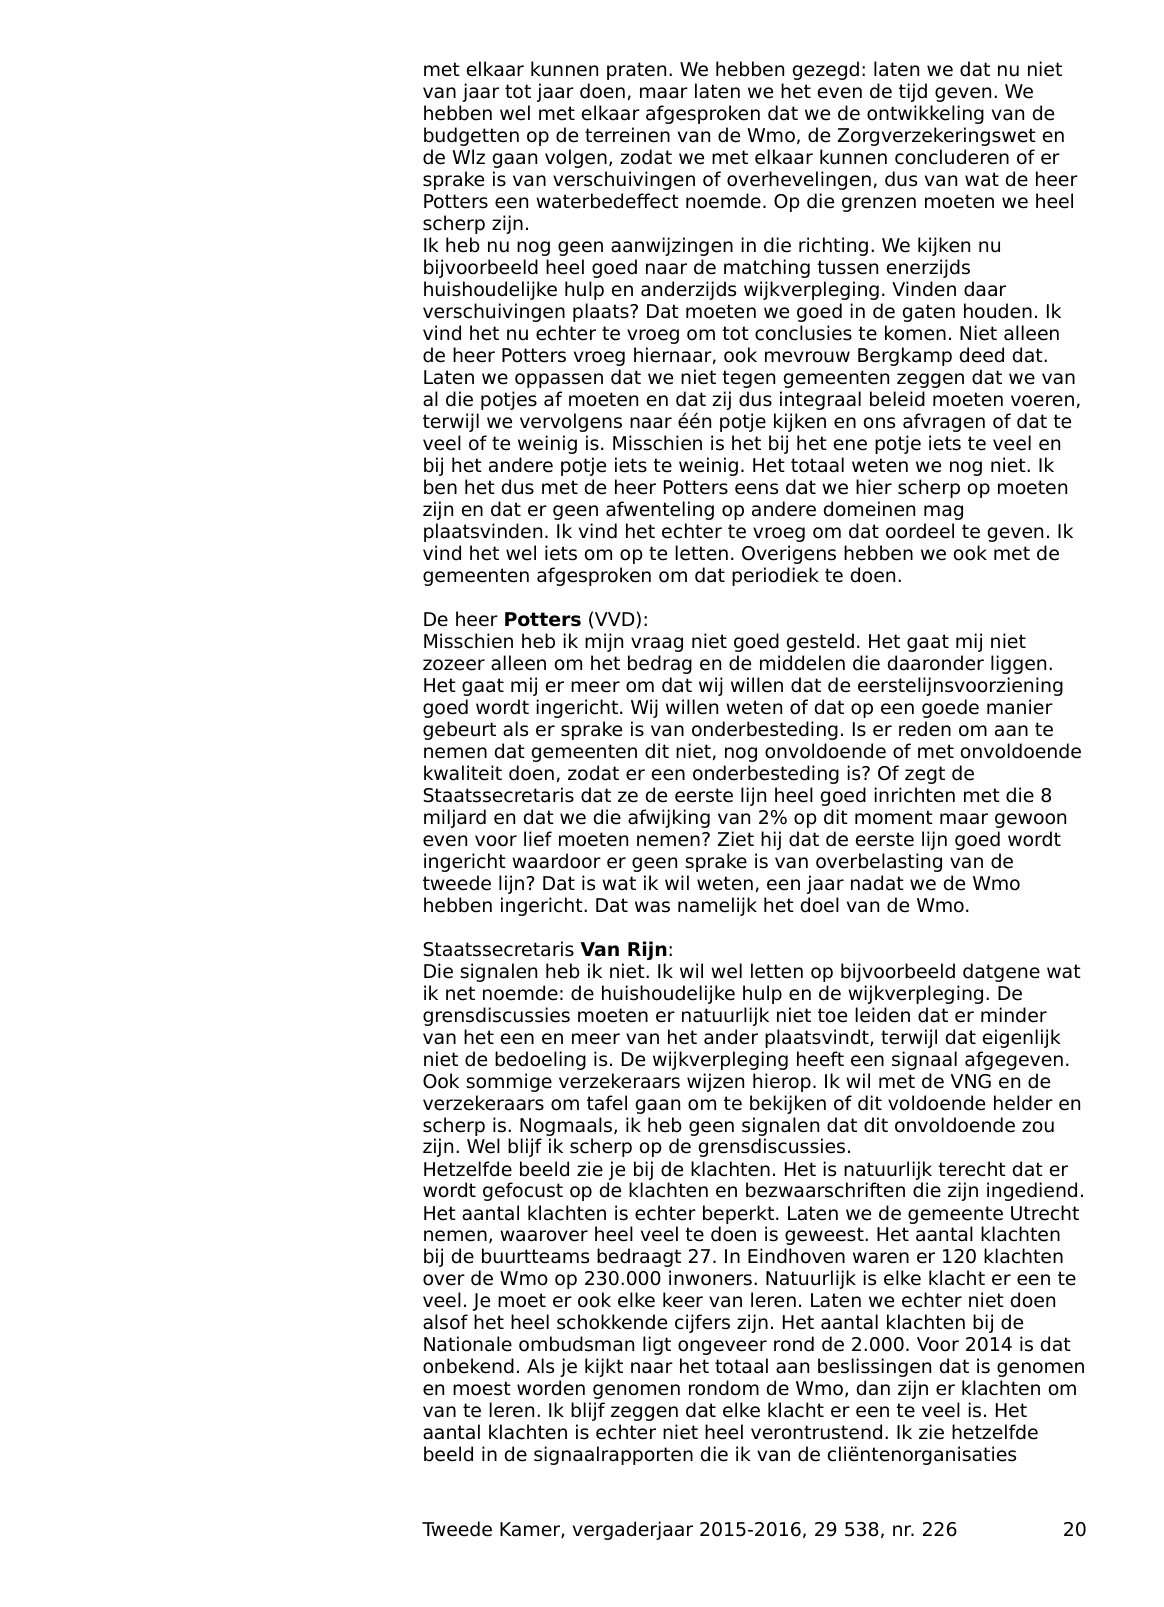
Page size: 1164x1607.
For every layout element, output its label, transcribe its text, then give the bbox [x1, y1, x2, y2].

text De heer Potters (VVD): [422, 609, 1087, 631]
text Staatssecretaris Van Rijn: [422, 939, 1087, 961]
text Die signalen heb ik niet. Ik wil wel letten op bijvoorbeeld datgene wat ik net noemde: de huishoudelijke hulp en de wijkverpleging. De grensdiscussies moeten er natuurlijk niet toe leiden dat er minder van het een en meer van het ander plaatsvindt, terwijl dat eigenlijk niet de bedoeling is. De wijkverpleging heeft een signaal afgegeven. Ook sommige verzekeraars wijzen hierop. Ik wil met de VNG en de verzekeraars om tafel gaan om te bekijken of dit voldoende helder en scherp is. Nogmaals, ik heb geen signalen dat dit onvoldoende zou zijn. Wel blijf ik scherp op de grensdiscussies. [422, 961, 1087, 1158]
text Hetzelfde beeld zie je bij de klachten. Het is natuurlijk terecht dat er wordt gefocust op de klachten en bezwaarschriften die zijn ingediend. Het aantal klachten is echter beperkt. Laten we de gemeente Utrecht nemen, waarover heel veel te doen is geweest. Het aantal klachten bij de buurtteams bedraagt 27. In Eindhoven waren er 120 klachten over de Wmo op 230.000 inwoners. Natuurlijk is elke klacht er een te veel. Je moet er ook elke keer van leren. Laten we echter niet doen alsof het heel schokkende cijfers zijn. Het aantal klachten bij de Nationale ombudsman ligt ongeveer rond de 2.000. Voor 2014 is dat onbekend. Als je kijkt naar het totaal aan beslissingen dat is genomen en moest worden genomen rondom de Wmo, dan zijn er klachten om van te leren. Ik blijf zeggen dat elke klacht er een te veel is. Het aantal klachten is echter niet heel verontrustend. Ik zie hetzelfde beeld in de signaalrapporten die ik van de cliëntenorganisaties [422, 1158, 1087, 1466]
text met elkaar kunnen praten. We hebben gezegd: laten we dat nu niet van jaar tot jaar doen, maar laten we het even de tijd geven. We hebben wel met elkaar afgesproken dat we de ontwikkeling van de budgetten op de terreinen van de Wmo, de Zorgverzekeringswet en de Wlz gaan volgen, zodat we met elkaar kunnen concluderen of er sprake is van verschuivingen of overhevelingen, dus van wat de heer Potters een waterbedeffect noemde. Op die grenzen moeten we heel scherp zijn. [422, 59, 1087, 235]
text Misschien heb ik mijn vraag niet goed gesteld. Het gaat mij niet zozeer alleen om het bedrag en de middelen die daaronder liggen. Het gaat mij er meer om dat wij willen dat de eerstelijnsvoorziening goed wordt ingericht. Wij willen weten of dat op een goede manier gebeurt als er sprake is van onderbesteding. Is er reden om aan te nemen dat gemeenten dit niet, nog onvoldoende of met onvoldoende kwaliteit doen, zodat er een onderbesteding is? Of zegt de Staatssecretaris dat ze de eerste lijn heel goed inrichten met die 8 miljard en dat we die afwijking van 2% op dit moment maar gewoon even voor lief moeten nemen? Ziet hij dat de eerste lijn goed wordt ingericht waardoor er geen sprake is van overbelasting van de tweede lijn? Dat is wat ik wil weten, een jaar nadat we de Wmo hebben ingericht. Dat was namelijk het doel van de Wmo. [422, 631, 1087, 916]
text Ik heb nu nog geen aanwijzingen in die richting. We kijken nu bijvoorbeeld heel goed naar de matching tussen enerzijds huishoudelijke hulp en anderzijds wijkverpleging. Vinden daar verschuivingen plaats? Dat moeten we goed in de gaten houden. Ik vind het nu echter te vroeg om tot conclusies te komen. Niet alleen de heer Potters vroeg hiernaar, ook mevrouw Bergkamp deed dat. Laten we oppassen dat we niet tegen gemeenten zeggen dat we van al die potjes af moeten en dat zij dus integraal beleid moeten voeren, terwijl we vervolgens naar één potje kijken en ons afvragen of dat te veel of te weinig is. Misschien is het bij het ene potje iets te veel en bij het andere potje iets te weinig. Het totaal weten we nog niet. Ik ben het dus met de heer Potters eens dat we hier scherp op moeten zijn en dat er geen afwenteling op andere domeinen mag plaatsvinden. Ik vind het echter te vroeg om dat oordeel te geven. Ik vind het wel iets om op te letten. Overigens hebben we ook met de gemeenten afgesproken om dat periodiek te doen. [422, 235, 1087, 587]
